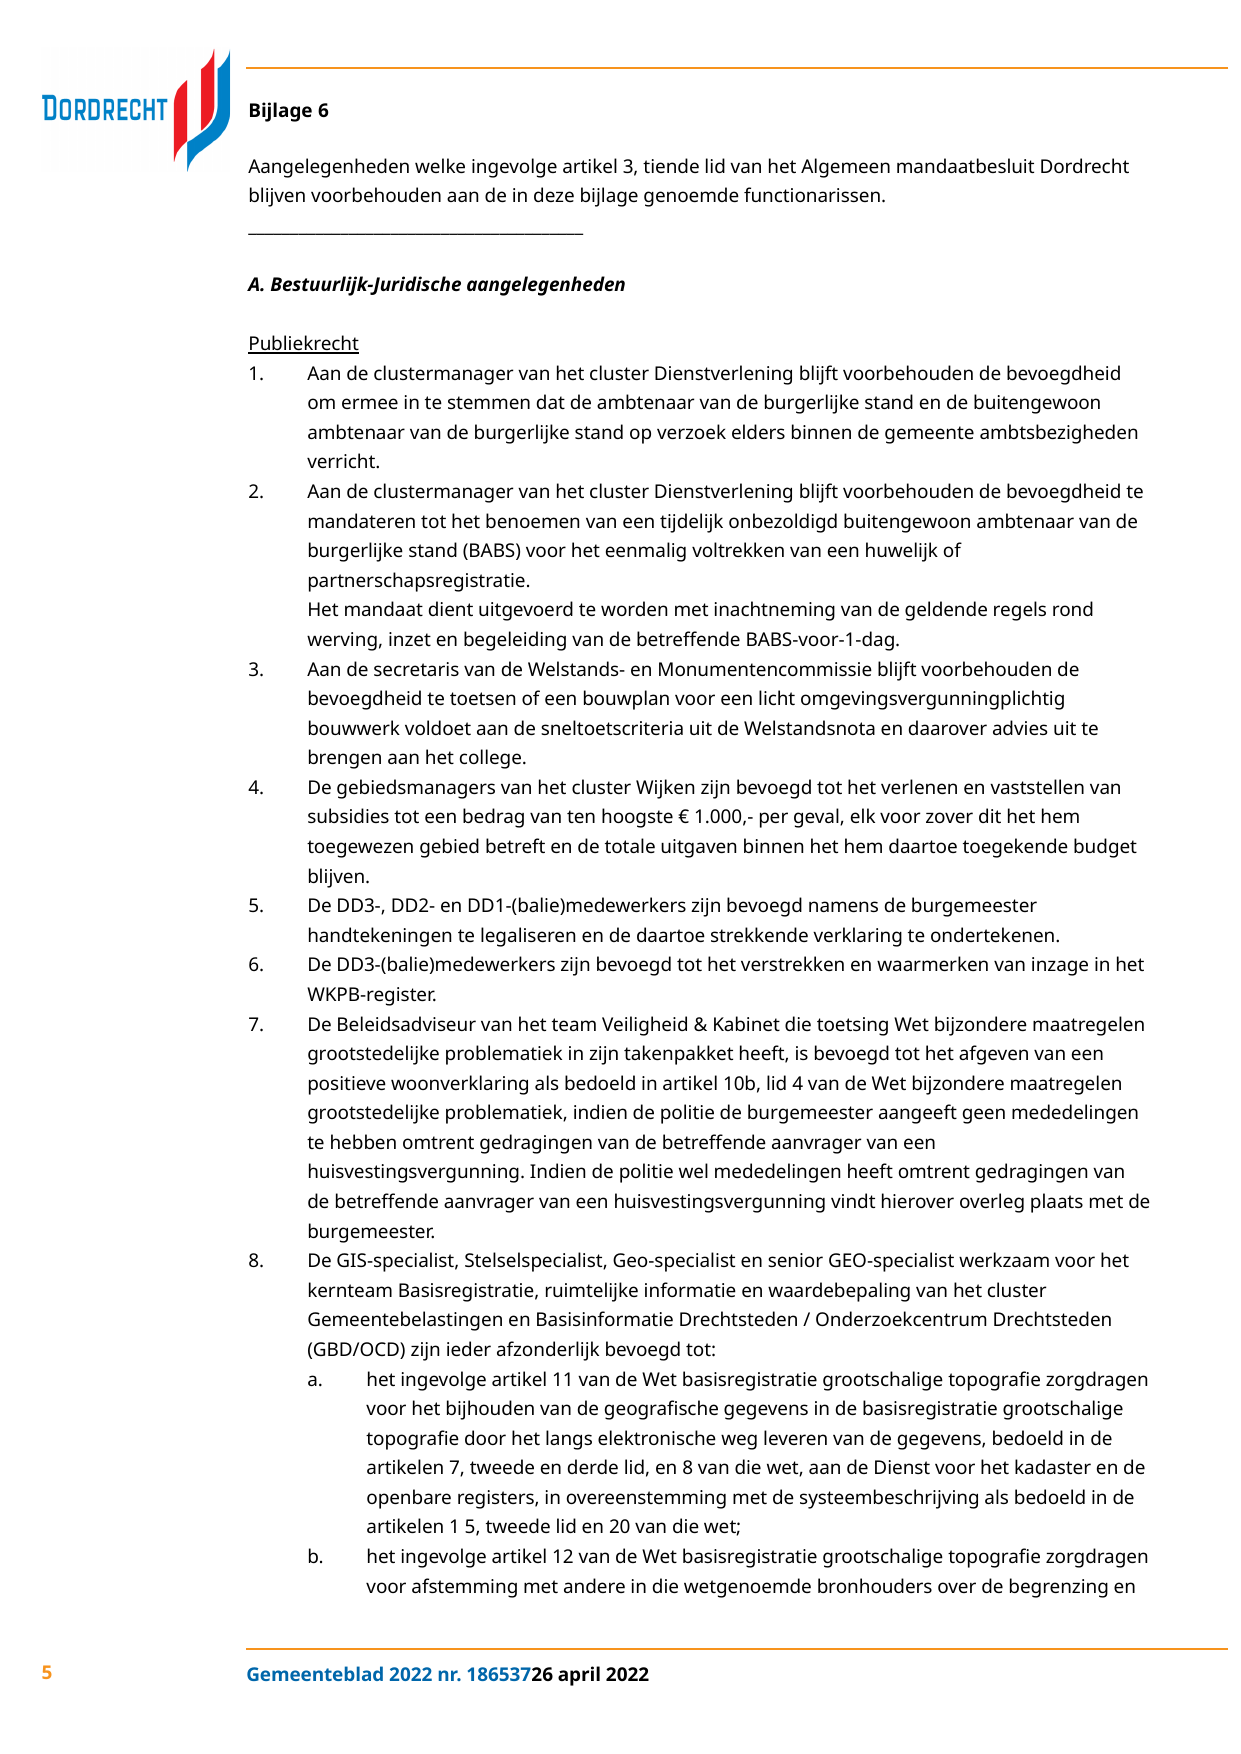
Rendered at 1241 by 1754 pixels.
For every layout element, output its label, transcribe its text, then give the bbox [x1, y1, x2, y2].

list De GIS-specialist, Stelselspecialist, Geo-specialist en senior GEO-specialist werkzaam voor het kernteam Basisregistratie, ruimtelijke informatie en waardebepaling van het cluster Gemeentebelastingen en Basisinformatie Drechtsteden / Onderzoekcentrum Drechtsteden (GBD/OCD) zijn ieder afzonderlijk bevoegd tot: [248, 1247, 1152, 1362]
list Aan de clustermanager van het cluster Dienstverlening blijft voorbehouden de bevoegdheid om ermee in te stemmen dat de ambtenaar van de burgerlijke stand en de buitengewoon ambtenaar van de burgerlijke stand op verzoek elders binnen de gemeente ambtsbezigheden verricht. [248, 360, 1152, 474]
list Aan de secretaris van de Welstands- en Monumentencommissie blijft voorbehouden de bevoegdheid te toetsen of een bouwplan voor een licht omgevingsvergunningplichtig bouwwerk voldoet aan de sneltoetscriteria uit de Welstandsnota en daarover advies uit te brengen aan het college. [248, 656, 1152, 770]
list De Beleidsadviseur van het team Veiligheid & Kabinet die toetsing Wet bijzondere maatregelen grootstedelijke problematiek in zijn takenpakket heeft, is bevoegd tot het afgeven van een positieve woonverklaring als bedoeld in artikel 10b, lid 4 van de Wet bijzondere maatregelen grootstedelijke problematiek, indien de politie de burgemeester aangeeft geen mededelingen te hebben omtrent gedragingen van de betreffende aanvrager van een huisvestingsvergunning. Indien de politie wel mededelingen heeft omtrent gedragingen van de betreffende aanvrager van een huisvestingsvergunning vindt hierover overleg plaats met de burgemeester. [248, 1011, 1152, 1244]
picture [41, 47, 231, 172]
list Aan de clustermanager van het cluster Dienstverlening blijft voorbehouden de bevoegdheid te mandateren tot het benoemen van een tijdelijk onbezoldigd buitengewoon ambtenaar van de burgerlijke stand (BABS) voor het eenmalig voltrekken van een huwelijk of partnerschapsregistratie. [248, 478, 1152, 593]
text Bijlage 6 [248, 95, 1152, 123]
list Het mandaat dient uitgevoerd te worden met inachtneming van de geldende regels rond werving, inzet en begeleiding van de betreffende BABS-voor-1-dag. [248, 597, 1152, 652]
list De gebiedsmanagers van het cluster Wijken zijn bevoegd tot het verlenen en vaststellen van subsidies tot een bedrag van ten hoogste € 1.000,- per geval, elk voor zover dit het hem toegewezen gebied betreft en de totale uitgaven binnen het hem daartoe toegekende budget blijven. [248, 774, 1152, 889]
text A. Bestuurlijk-Juridische aangelegenheden [248, 271, 1152, 297]
list het ingevolge artikel 12 van de Wet basisregistratie grootschalige topografie zorgdragen voor afstemming met andere in die wetgenoemde bronhouders over de begrenzing en [307, 1543, 1152, 1599]
text Publiekrecht [248, 330, 1152, 356]
list De DD3-(balie)medewerkers zijn bevoegd tot het verstrekken en waarmerken van inzage in het WKPB-register. [248, 952, 1152, 1007]
list De DD3-, DD2- en DD1-(balie)medewerkers zijn bevoegd namens de burgemeester handtekeningen te legaliseren en de daartoe strekkende verklaring te ondertekenen. [248, 892, 1152, 948]
list het ingevolge artikel 11 van de Wet basisregistratie grootschalige topografie zorgdragen voor het bijhouden van de geografische gegevens in de basisregistratie grootschalige topografie door het langs elektronische weg leveren van de gegevens, bedoeld in de artikelen 7, tweede en derde lid, en 8 van die wet, aan de Dienst voor het kadaster en de openbare registers, in overeenstemming met de systeembeschrijving als bedoeld in de artikelen 1 5, tweede lid en 20 van die wet; [307, 1366, 1152, 1539]
text Aangelegenheden welke ingevolge artikel 3, tiende lid van het Algemeen mandaatbesluit Dordrecht blijven voorbehouden aan de in deze bijlage genoemde functionarissen. [248, 153, 1152, 208]
text ________________________________________ [248, 212, 1152, 238]
